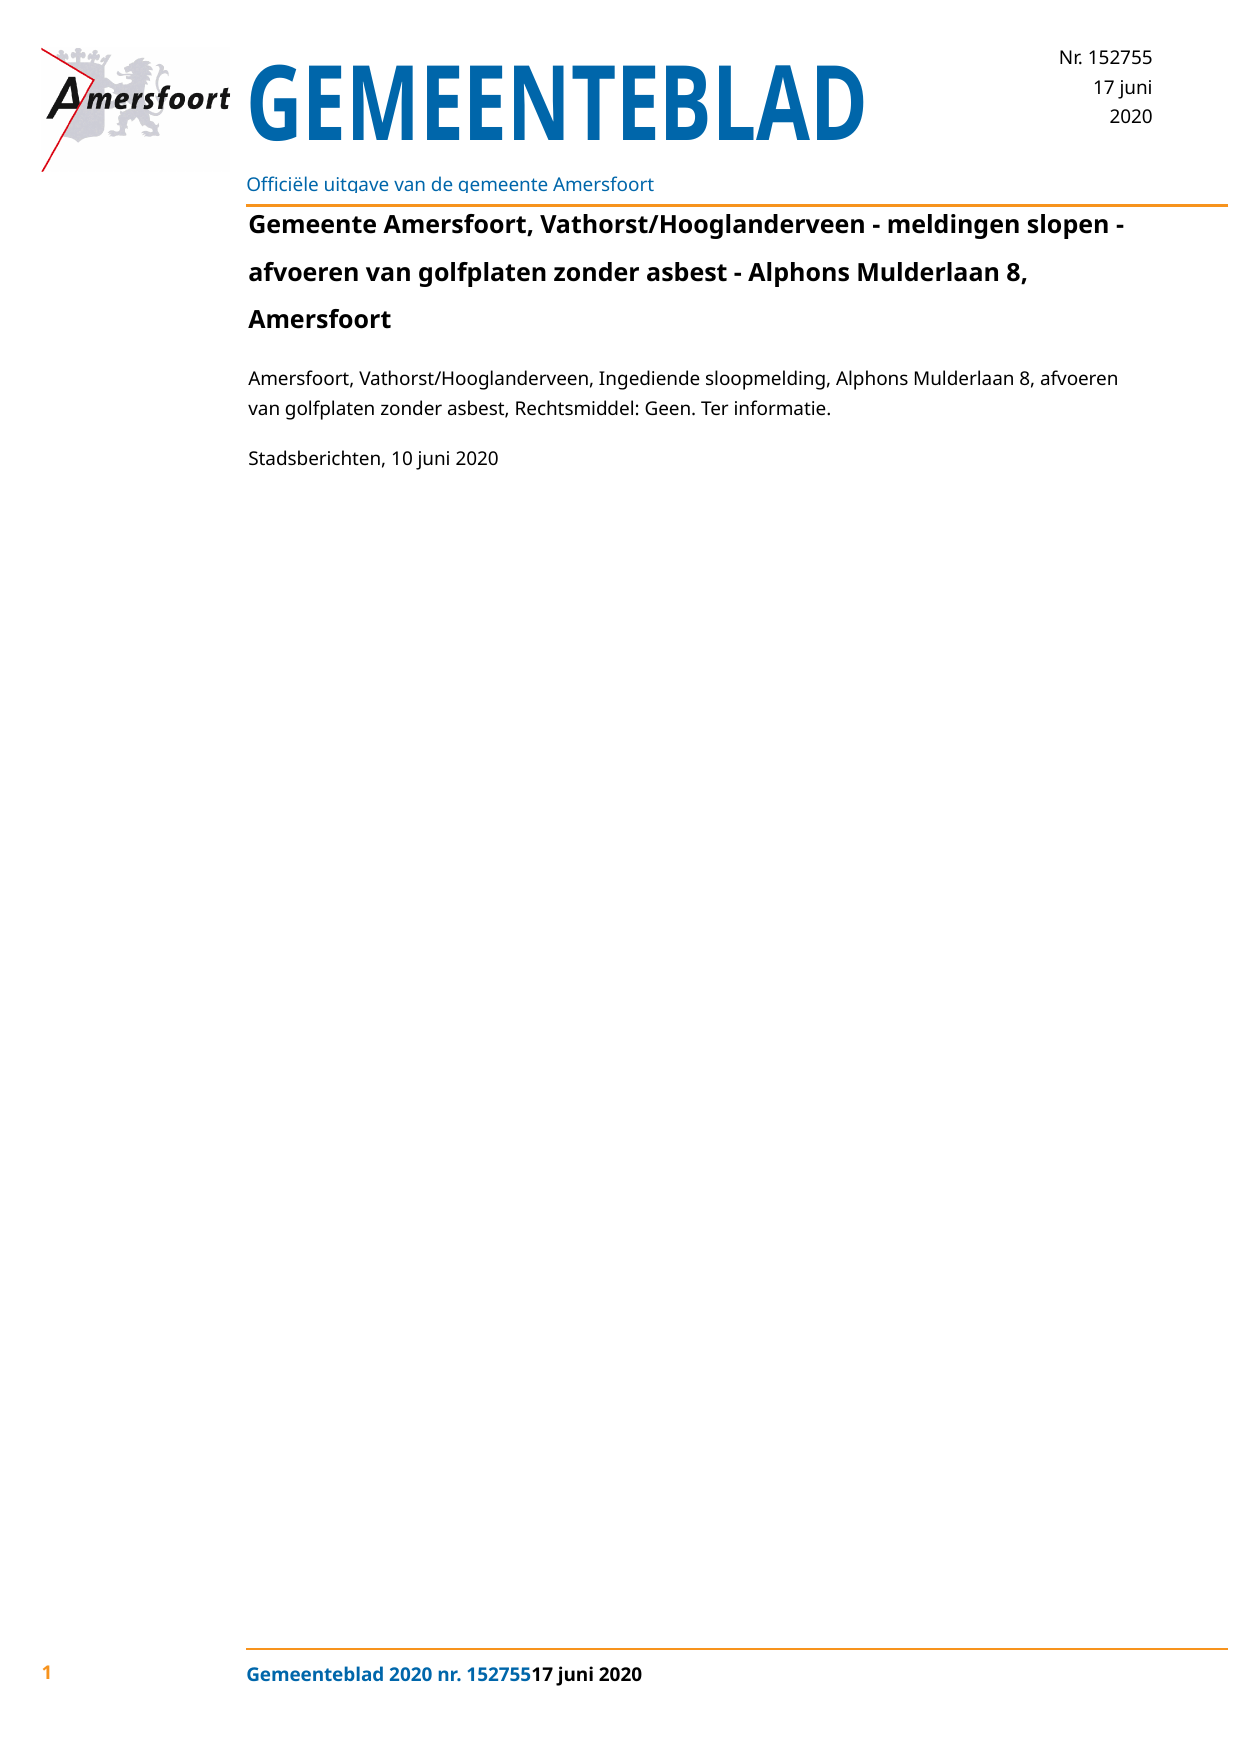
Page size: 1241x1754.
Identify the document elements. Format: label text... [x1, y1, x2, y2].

picture [41, 47, 231, 172]
text Amersfoort, Vathorst/Hooglanderveen, Ingediende sloopmelding, Alphons Mulderlaan 8, afvoeren van golfplaten zonder asbest, Rechtsmiddel: Geen. Ter informatie. [248, 366, 1152, 421]
text Gemeente Amersfoort, Vathorst/Hooglanderveen - meldingen slopen - afvoeren van golfplaten zonder asbest - Alphons Mulderlaan 8, Amersfoort [248, 207, 1152, 336]
text Stadsberichten, 10 juni 2020 [248, 446, 1152, 471]
